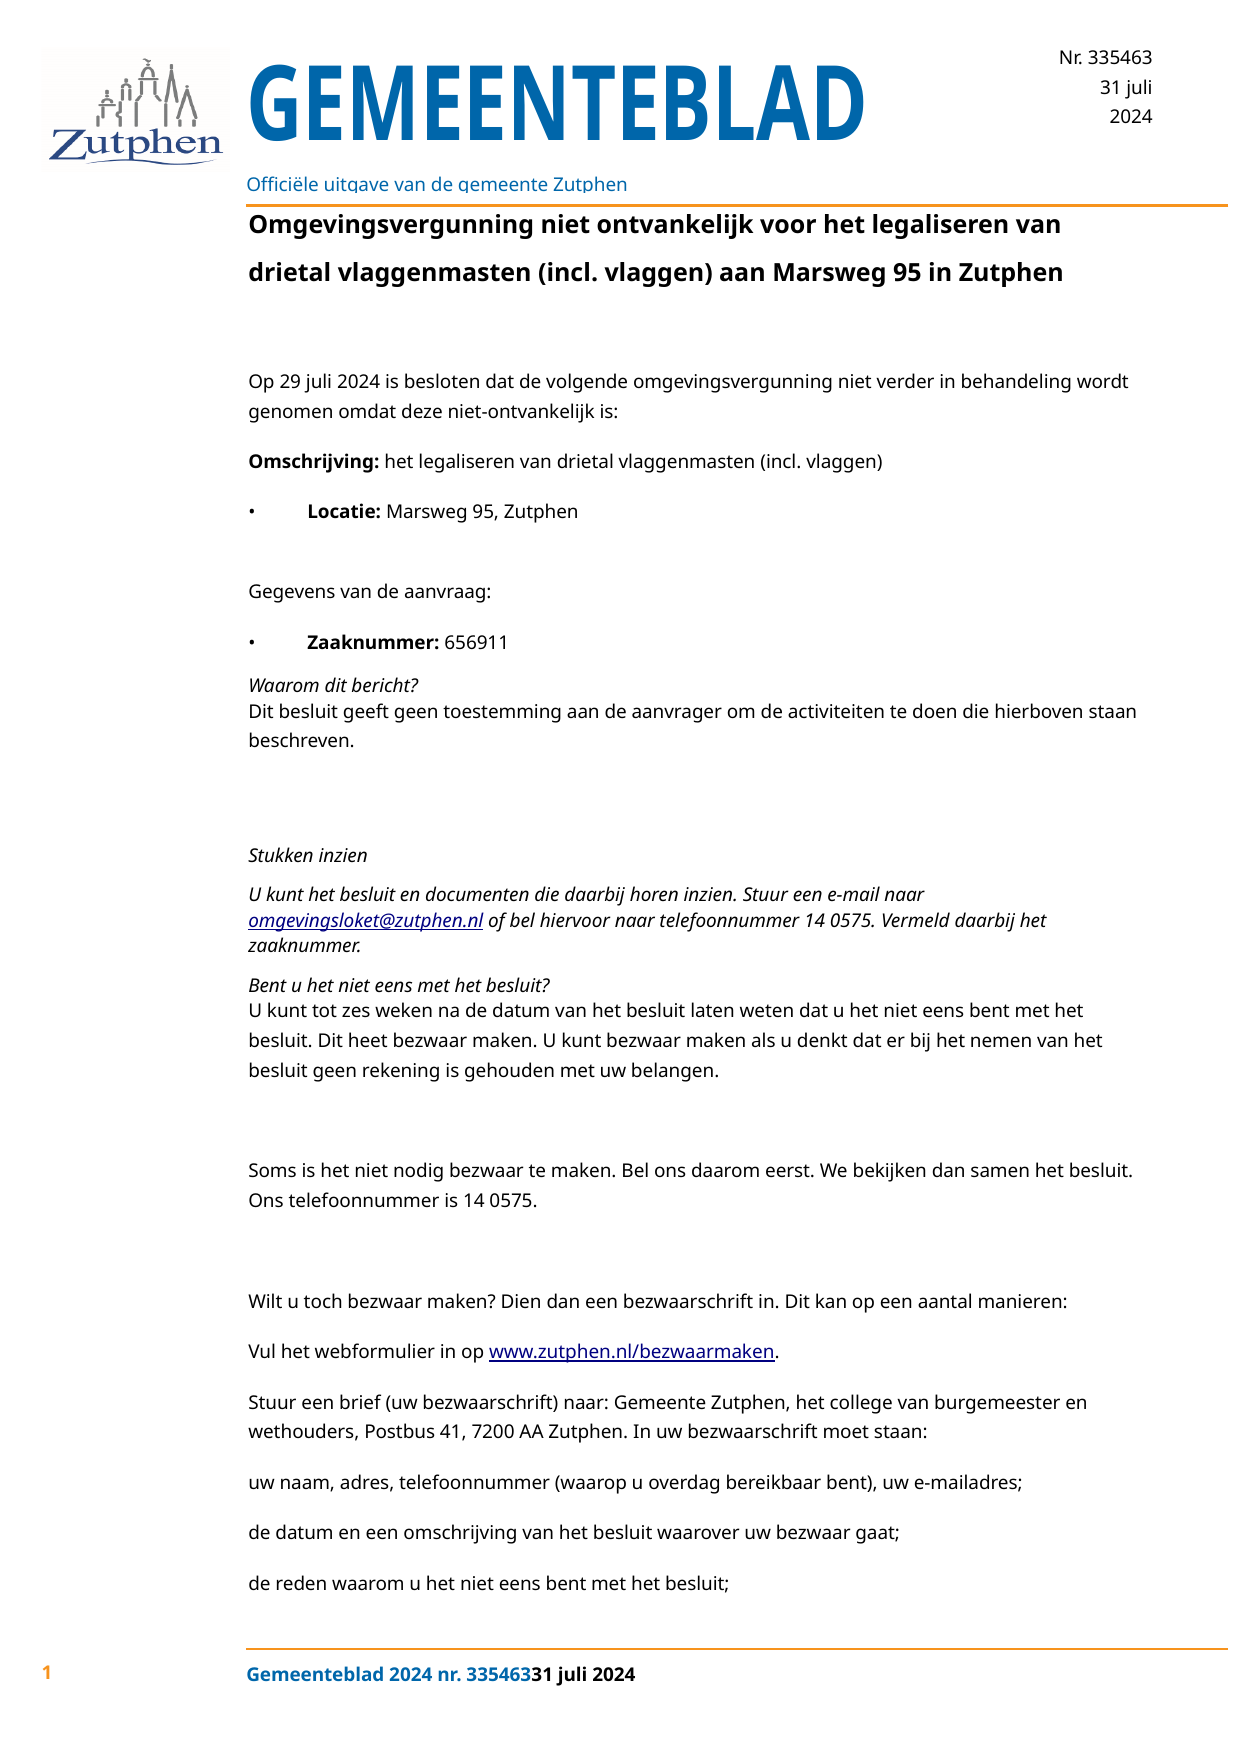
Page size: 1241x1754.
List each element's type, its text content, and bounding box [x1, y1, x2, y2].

text U kunt tot zes weken na de datum van het besluit laten weten dat u het niet eens bent met het besluit. Dit heet bezwaar maken. U kunt bezwaar maken als u denkt dat er bij het nemen van het besluit geen rekening is gehouden met uw belangen. [248, 998, 1152, 1083]
list Zaaknummer: 656911 [248, 629, 1152, 655]
text Bent u het niet eens met het besluit? [248, 972, 1152, 998]
text U kunt het besluit en documenten die daarbij horen inzien. Stuur een e-mail naar omgevingsloket@zutphen.nl of bel hiervoor naar telefoonnummer 14 0575. Vermeld daarbij het zaaknummer. [248, 881, 1152, 958]
text Stuur een brief (uw bezwaarschrift) naar: Gemeente Zutphen, het college van burgemeester en wethouders, Postbus 41, 7200 AA Zutphen. In uw bezwaarschrift moet staan: [248, 1389, 1152, 1444]
text Op 29 juli 2024 is besloten dat de volgende omgevingsvergunning niet verder in behandeling wordt genomen omdat deze niet-ontvankelijk is: [248, 368, 1152, 424]
picture [41, 47, 231, 172]
list Locatie: Marsweg 95, Zutphen [248, 499, 1152, 524]
text Wilt u toch bezwaar maken? Dien dan een bezwaarschrift in. Dit kan op een aantal manieren: [248, 1288, 1152, 1314]
text Stukken inzien [248, 842, 1152, 868]
text Vul het webformulier in op www.zutphen.nl/bezwaarmaken. [248, 1338, 1152, 1364]
text Waarom dit bericht? [248, 672, 1152, 698]
text de datum en een omschrijving van het besluit waarover uw bezwaar gaat; [248, 1519, 1152, 1545]
text Omgevingsvergunning niet ontvankelijk voor het legaliseren van drietal vlaggenmasten (incl. vlaggen) aan Marsweg 95 in Zutphen [248, 207, 1152, 288]
text Gegevens van de aanvraag: [248, 579, 1152, 604]
text Dit besluit geeft geen toestemming aan de aanvrager om de activiteiten te doen die hierboven staan beschreven. [248, 698, 1152, 753]
text Soms is het niet nodig bezwaar te maken. Bel ons daarom eerst. We bekijken dan samen het besluit. Ons telefoonnummer is 14 0575. [248, 1158, 1152, 1213]
text de reden waarom u het niet eens bent met het besluit; [248, 1570, 1152, 1596]
text Omschrijving: het legaliseren van drietal vlaggenmasten (incl. vlaggen) [248, 448, 1152, 474]
text uw naam, adres, telefoonnummer (waarop u overdag bereikbaar bent), uw e-mailadres; [248, 1469, 1152, 1495]
